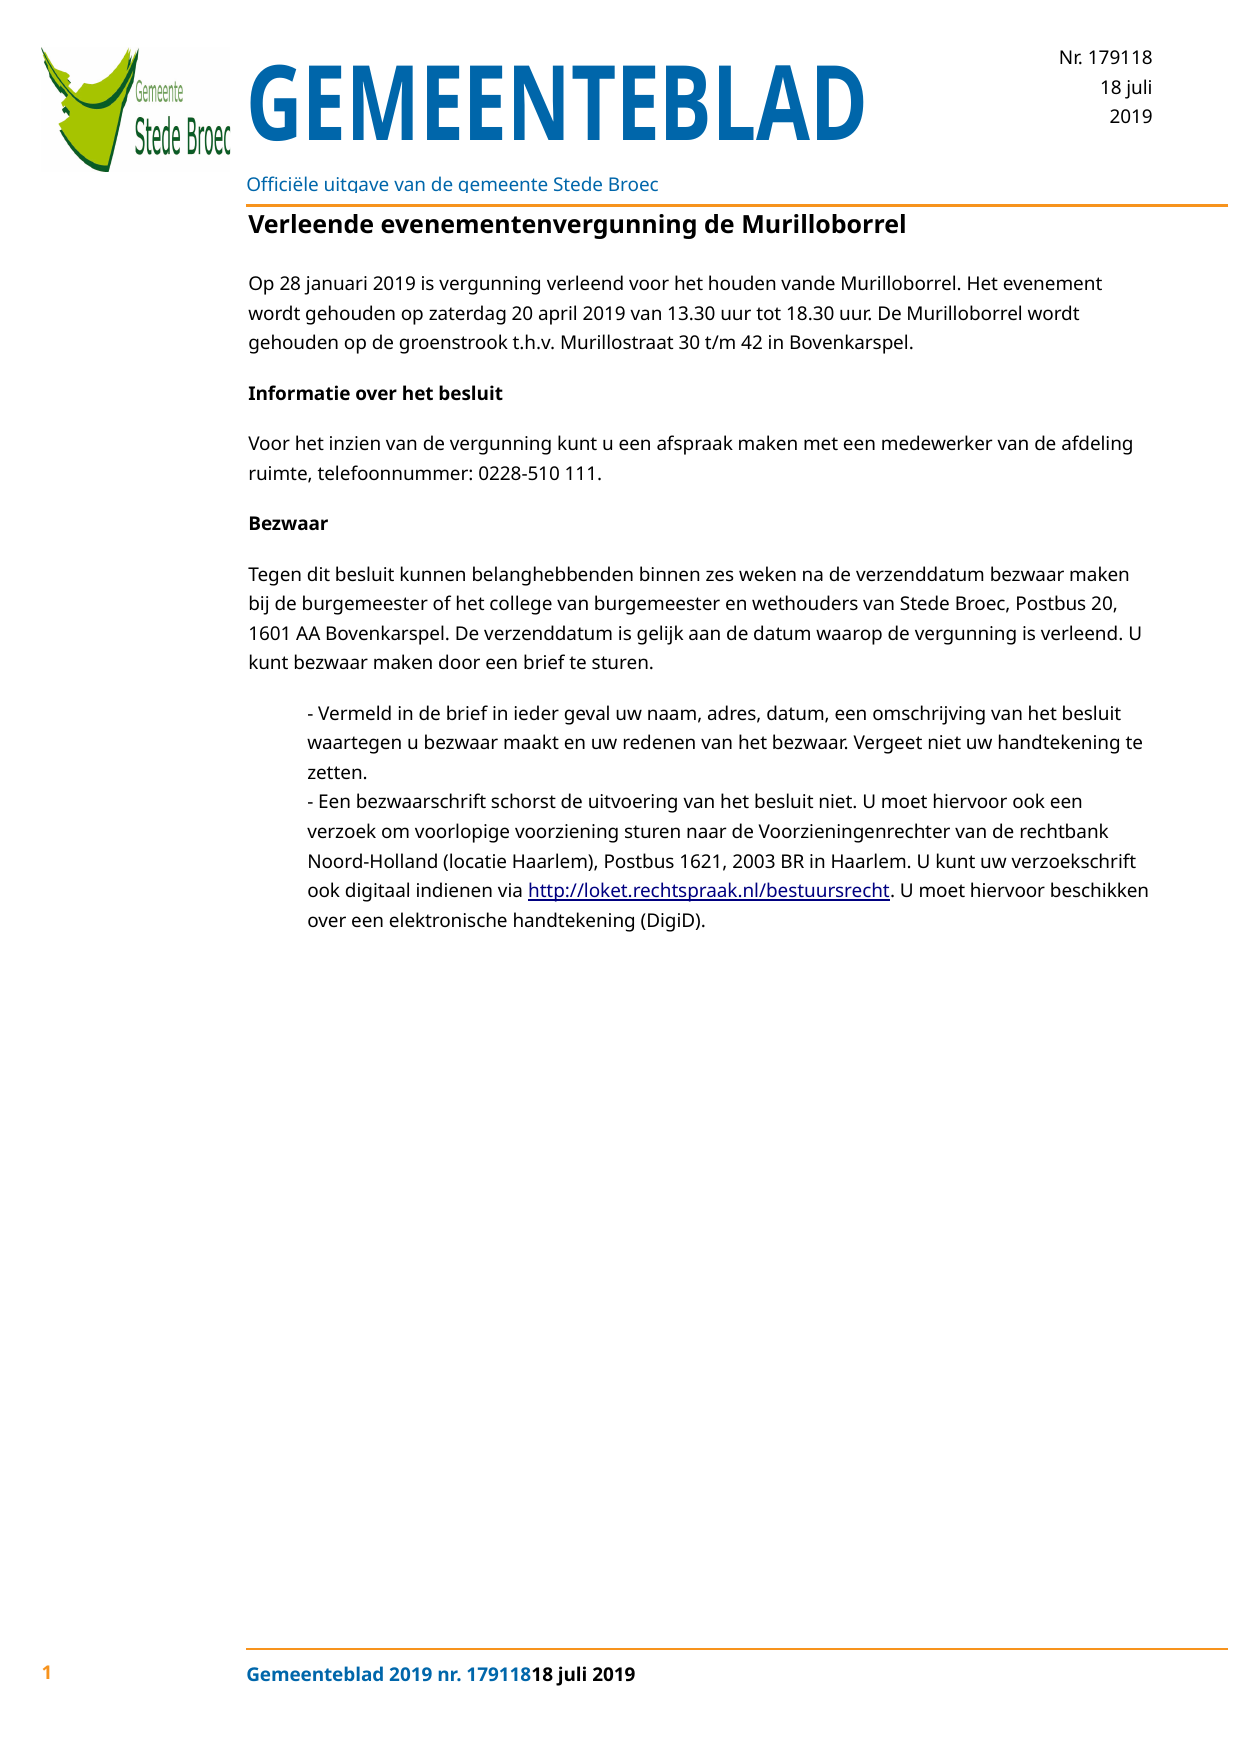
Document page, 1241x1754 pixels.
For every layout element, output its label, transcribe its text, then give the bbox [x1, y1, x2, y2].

text Tegen dit besluit kunnen belanghebbenden binnen zes weken na de verzenddatum bezwaar maken bij de burgemeester of het college van burgemeester en wethouders van Stede Broec, Postbus 20, 1601 AA Bovenkarspel. De verzenddatum is gelijk aan de datum waarop de vergunning is verleend. U kunt bezwaar maken door een brief te sturen. [248, 561, 1152, 675]
text Informatie over het besluit [248, 380, 1152, 406]
text Op 28 januari 2019 is vergunning verleend voor het houden vande Murilloborrel. Het evenement wordt gehouden op zaterdag 20 april 2019 van 13.30 uur tot 18.30 uur. De Murilloborrel wordt gehouden op de groenstrook t.h.v. Murillostraat 30 t/m 42 in Bovenkarspel. [248, 270, 1152, 355]
text Voor het inzien van de vergunning kunt u een afspraak maken met een medewerker van de afdeling ruimte, telefoonnummer: 0228-510 111. [248, 430, 1152, 486]
list - Vermeld in de brief in ieder geval uw naam, adres, datum, een omschrijving van het besluit waartegen u bezwaar maakt en uw redenen van het bezwaar. Vergeet niet uw handtekening te zetten. [248, 700, 1152, 785]
text Bezwaar [248, 510, 1152, 536]
picture [41, 47, 231, 172]
text Verleende evenementenvergunning de Murilloborrel [248, 207, 1152, 241]
list - Een bezwaarschrift schorst de uitvoering van het besluit niet. U moet hiervoor ook een verzoek om voorlopige voorziening sturen naar de Voorzieningenrechter van de rechtbank Noord-Holland (locatie Haarlem), Postbus 1621, 2003 BR in Haarlem. U kunt uw verzoekschrift ook digitaal indienen via http://loket.rechtspraak.nl/bestuursrecht. U moet hiervoor beschikken over een elektronische handtekening (DigiD). [248, 789, 1152, 933]
